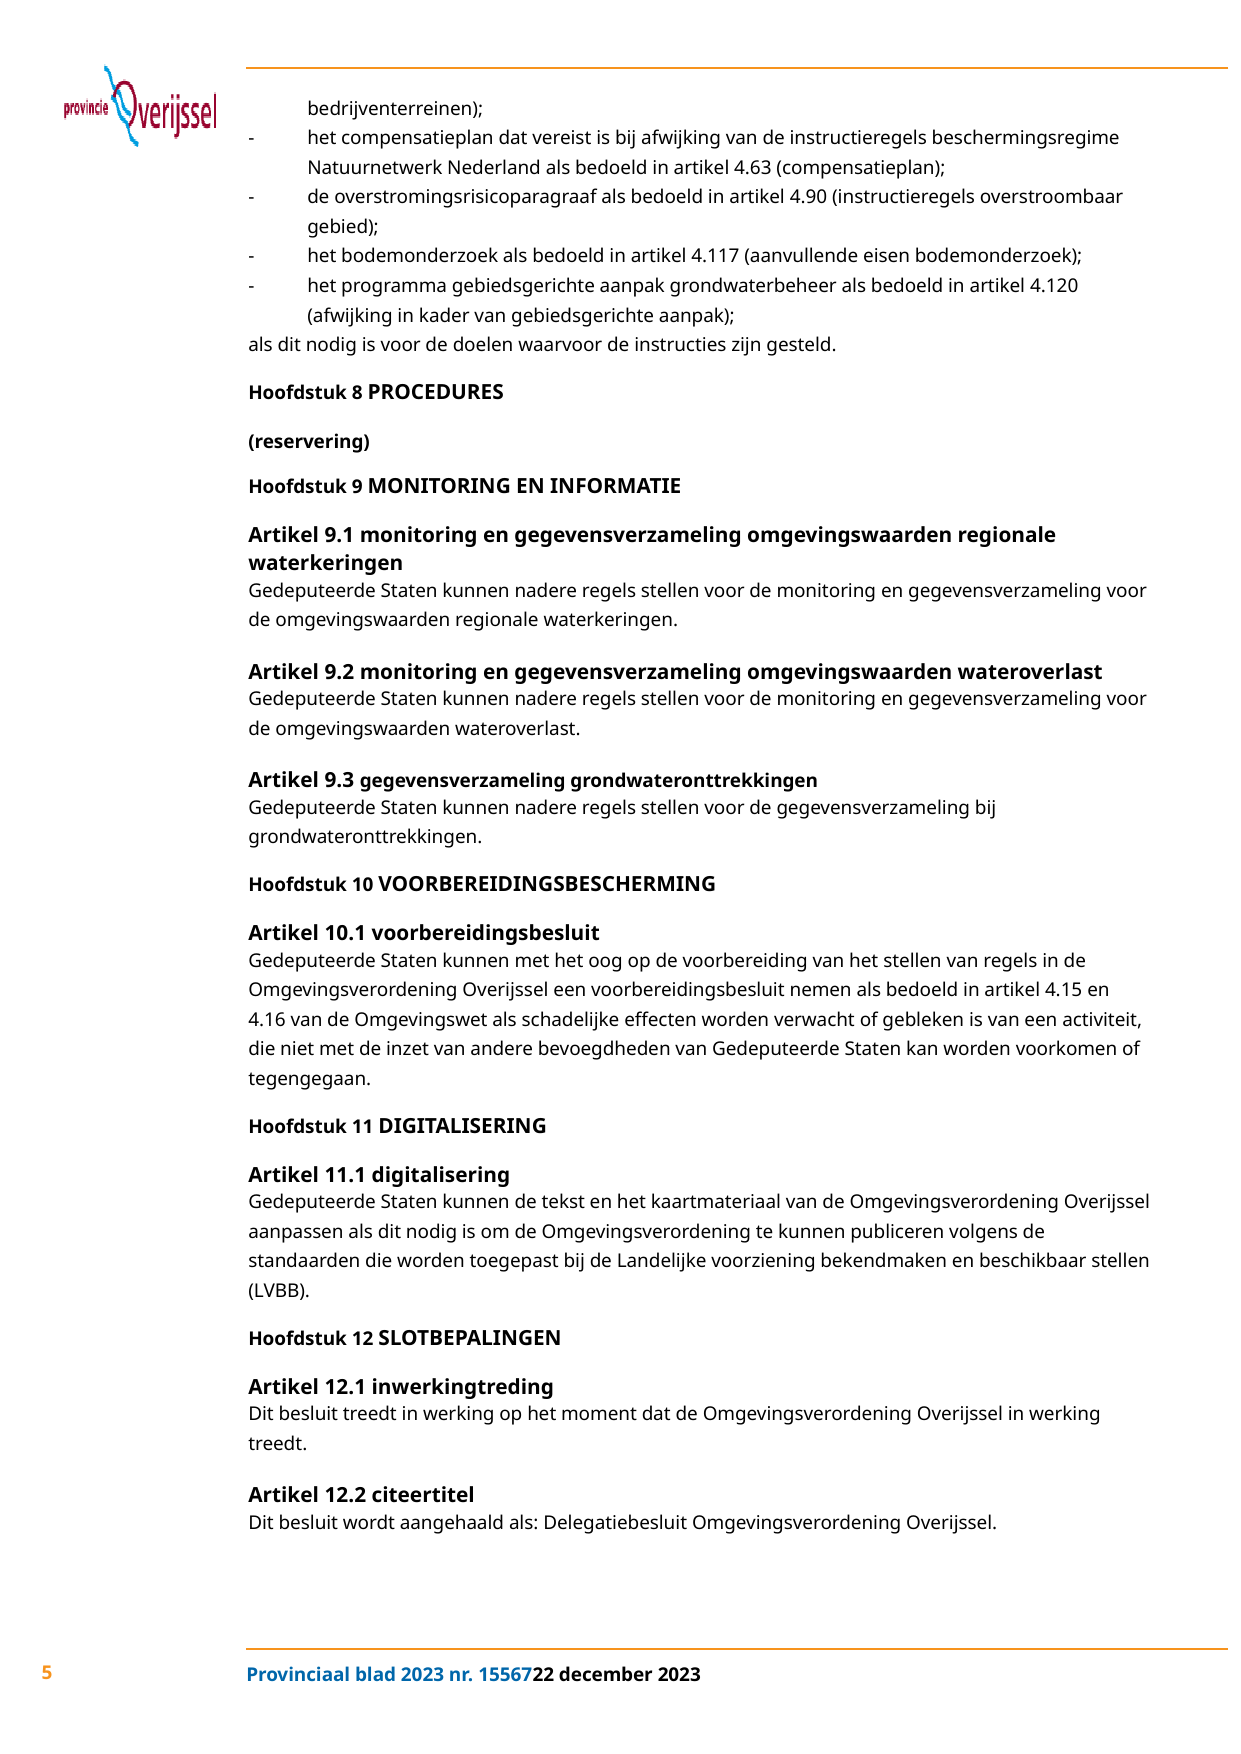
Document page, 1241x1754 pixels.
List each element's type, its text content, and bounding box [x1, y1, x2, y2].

text Hoofdstuk 11 DIGITALISERING [248, 1111, 1152, 1139]
text Artikel 11.1 digitalisering [248, 1160, 1152, 1188]
text Hoofdstuk 10 VOORBEREIDINGSBESCHERMING [248, 869, 1152, 897]
text Hoofdstuk 8 PROCEDURES [248, 377, 1152, 406]
text Artikel 9.2 monitoring en gegevensverzameling omgevingswaarden wateroverlast [248, 657, 1152, 685]
text Gedeputeerde Staten kunnen nadere regels stellen voor de gegevensverzameling bij grondwateronttrekkingen. [248, 794, 1152, 849]
list het programma gebiedsgerichte aanpak grondwaterbeheer als bedoeld in artikel 4.120 (afwijking in kader van gebiedsgerichte aanpak); [248, 272, 1152, 328]
text Gedeputeerde Staten kunnen de tekst en het kaartmateriaal van de Omgevingsverordening Overijssel aanpassen als dit nodig is om de Omgevingsverordening te kunnen publiceren volgens de standaarden die worden toegepast bij de Landelijke voorziening bekendmaken en beschikbaar stellen (LVBB). [248, 1188, 1152, 1303]
text Artikel 12.1 inwerkingtreding [248, 1372, 1152, 1401]
list bedrijventerreinen); [248, 95, 1152, 121]
text Dit besluit treedt in werking op het moment dat de Omgevingsverordening Overijssel in werking treedt. [248, 1401, 1152, 1456]
text als dit nodig is voor de doelen waarvoor de instructies zijn gesteld. [248, 331, 1152, 357]
text (reservering) [248, 426, 1152, 455]
text Hoofdstuk 12 SLOTBEPALINGEN [248, 1323, 1152, 1351]
list de overstromingsrisicoparagraaf als bedoeld in artikel 4.90 (instructieregels overstroombaar gebied); [248, 183, 1152, 239]
text Hoofdstuk 9 MONITORING EN INFORMATIE [248, 471, 1152, 499]
text Gedeputeerde Staten kunnen nadere regels stellen voor de monitoring en gegevensverzameling voor de omgevingswaarden wateroverlast. [248, 685, 1152, 741]
list het compensatieplan dat vereist is bij afwijking van de instructieregels beschermingsregime Natuurnetwerk Nederland als bedoeld in artikel 4.63 (compensatieplan); [248, 124, 1152, 180]
list het bodemonderzoek als bedoeld in artikel 4.117 (aanvullende eisen bodemonderzoek); [248, 243, 1152, 268]
text Dit besluit wordt aangehaald als: Delegatiebesluit Omgevingsverordening Overijssel. [248, 1509, 1152, 1535]
text Gedeputeerde Staten kunnen nadere regels stellen voor de monitoring en gegevensverzameling voor de omgevingswaarden regionale waterkeringen. [248, 577, 1152, 632]
text Artikel 9.3 gegevensverzameling grondwateronttrekkingen [248, 765, 1152, 794]
text Gedeputeerde Staten kunnen met het oog op de voorbereiding van het stellen van regels in de Omgevingsverordening Overijssel een voorbereidingsbesluit nemen als bedoeld in artikel 4.15 en 4.16 van de Omgevingswet als schadelijke effecten worden verwacht of gebleken is van een activiteit, die niet met de inzet van andere bevoegdheden van Gedeputeerde Staten kan worden voorkomen of tegengegaan. [248, 947, 1152, 1091]
text Artikel 9.1 monitoring en gegevensverzameling omgevingswaarden regionale waterkeringen [248, 520, 1152, 577]
text Artikel 12.2 citeertitel [248, 1481, 1152, 1509]
text Artikel 10.1 voorbereidingsbesluit [248, 918, 1152, 947]
picture [41, 47, 231, 172]
